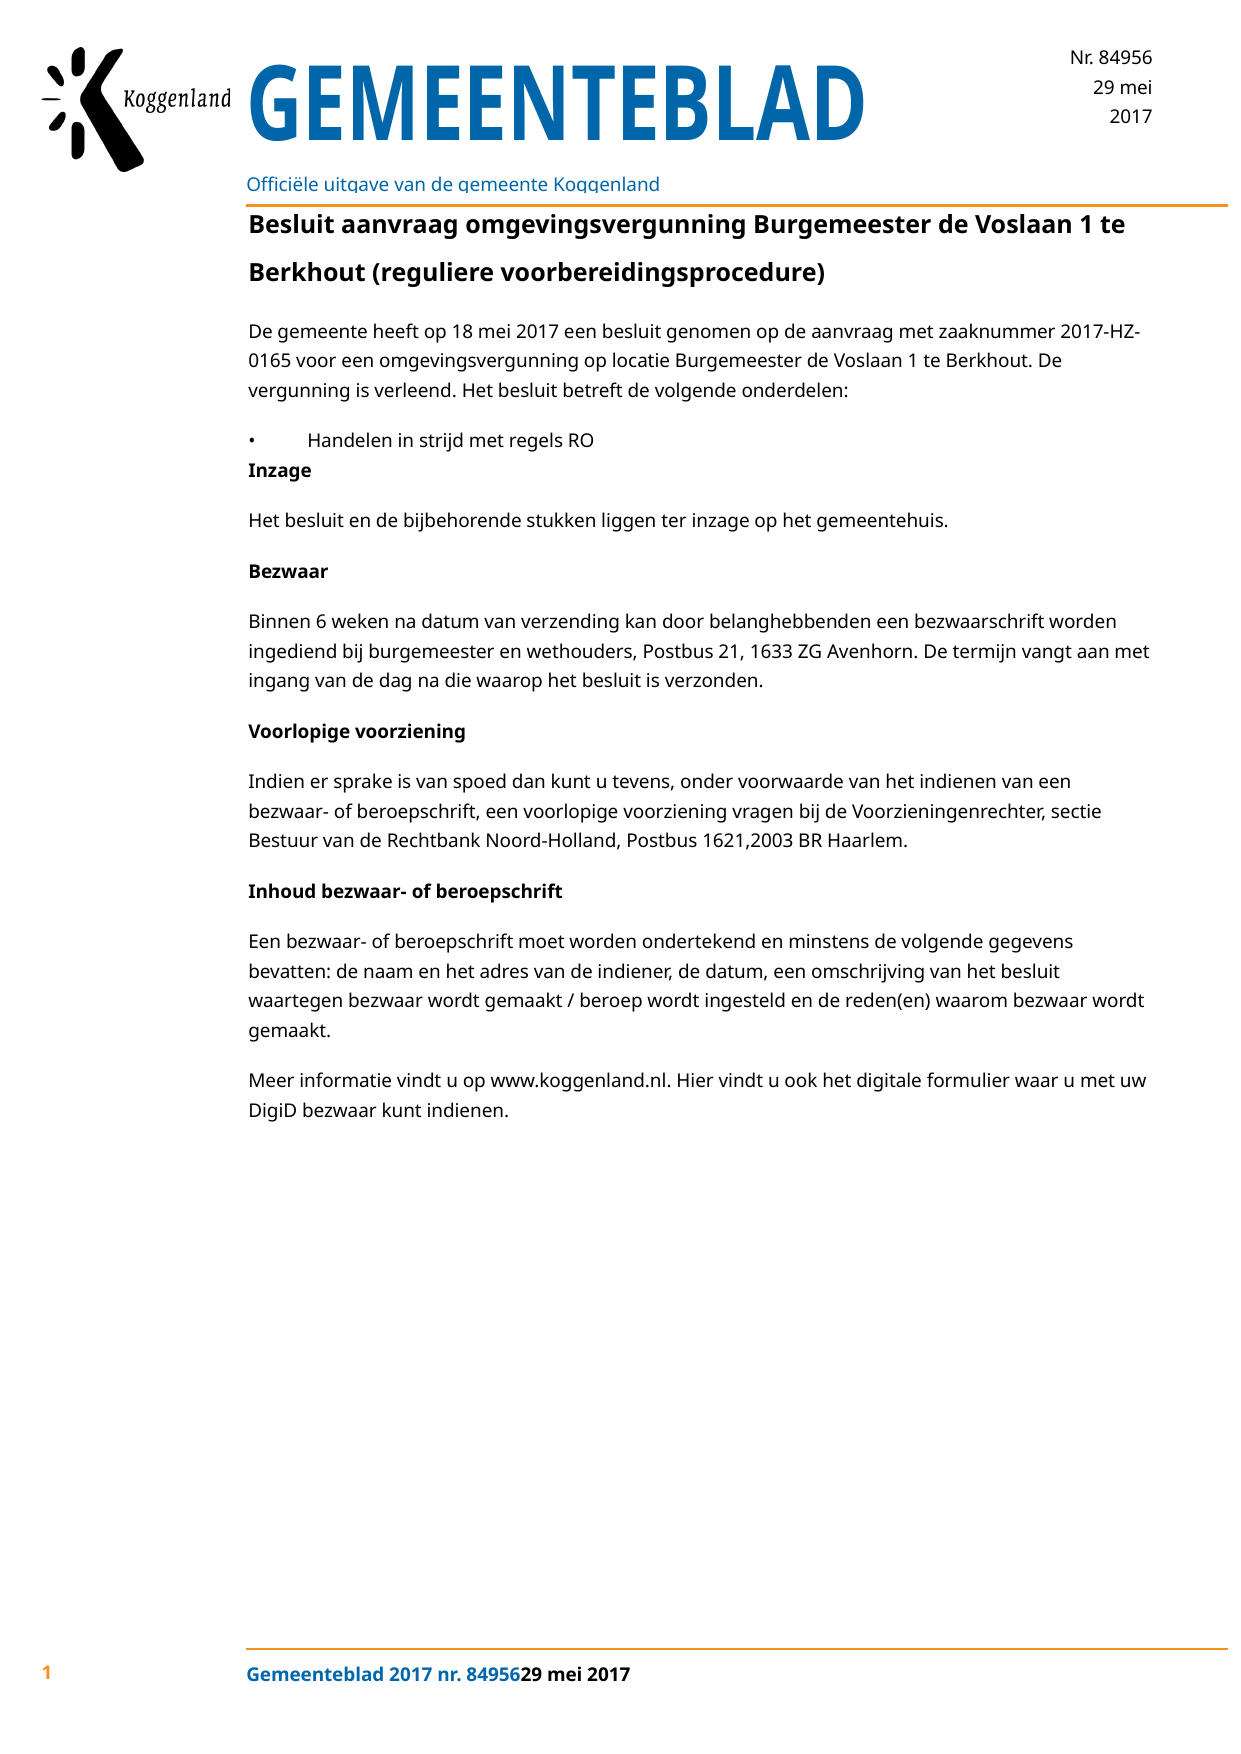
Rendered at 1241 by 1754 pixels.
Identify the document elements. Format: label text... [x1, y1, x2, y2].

text Meer informatie vindt u op www.koggenland.nl. Hier vindt u ook het digitale formulier waar u met uw DigiD bezwaar kunt indienen. [248, 1067, 1152, 1123]
text De gemeente heeft op 18 mei 2017 een besluit genomen op de aanvraag met zaaknummer 2017-HZ-0165 voor een omgevingsvergunning op locatie Burgemeester de Voslaan 1 te Berkhout. De vergunning is verleend. Het besluit betreft de volgende onderdelen: [248, 318, 1152, 403]
list Handelen in strijd met regels RO [248, 427, 1152, 453]
text Inzage [248, 457, 1152, 483]
text Indien er sprake is van spoed dan kunt u tevens, onder voorwaarde van het indienen van een bezwaar- of beroepschrift, een voorlopige voorziening vragen bij de Voorzieningenrechter, sectie Bestuur van de Rechtbank Noord-Holland, Postbus 1621,2003 BR Haarlem. [248, 768, 1152, 853]
picture [41, 47, 231, 172]
text Binnen 6 weken na datum van verzending kan door belanghebbenden een bezwaarschrift worden ingediend bij burgemeester en wethouders, Postbus 21, 1633 ZG Avenhorn. De termijn vangt aan met ingang van de dag na die waarop het besluit is verzonden. [248, 608, 1152, 693]
text Bezwaar [248, 558, 1152, 584]
text Het besluit en de bijbehorende stukken liggen ter inzage op het gemeentehuis. [248, 507, 1152, 533]
text Inhoud bezwaar- of beroepschrift [248, 878, 1152, 904]
text Voorlopige voorziening [248, 718, 1152, 744]
text Besluit aanvraag omgevingsvergunning Burgemeester de Voslaan 1 te Berkhout (reguliere voorbereidingsprocedure) [248, 207, 1152, 288]
text Een bezwaar- of beroepschrift moet worden ondertekend en minstens de volgende gegevens bevatten: de naam en het adres van de indiener, de datum, een omschrijving van het besluit waartegen bezwaar wordt gemaakt / beroep wordt ingesteld en de reden(en) waarom bezwaar wordt gemaakt. [248, 928, 1152, 1043]
